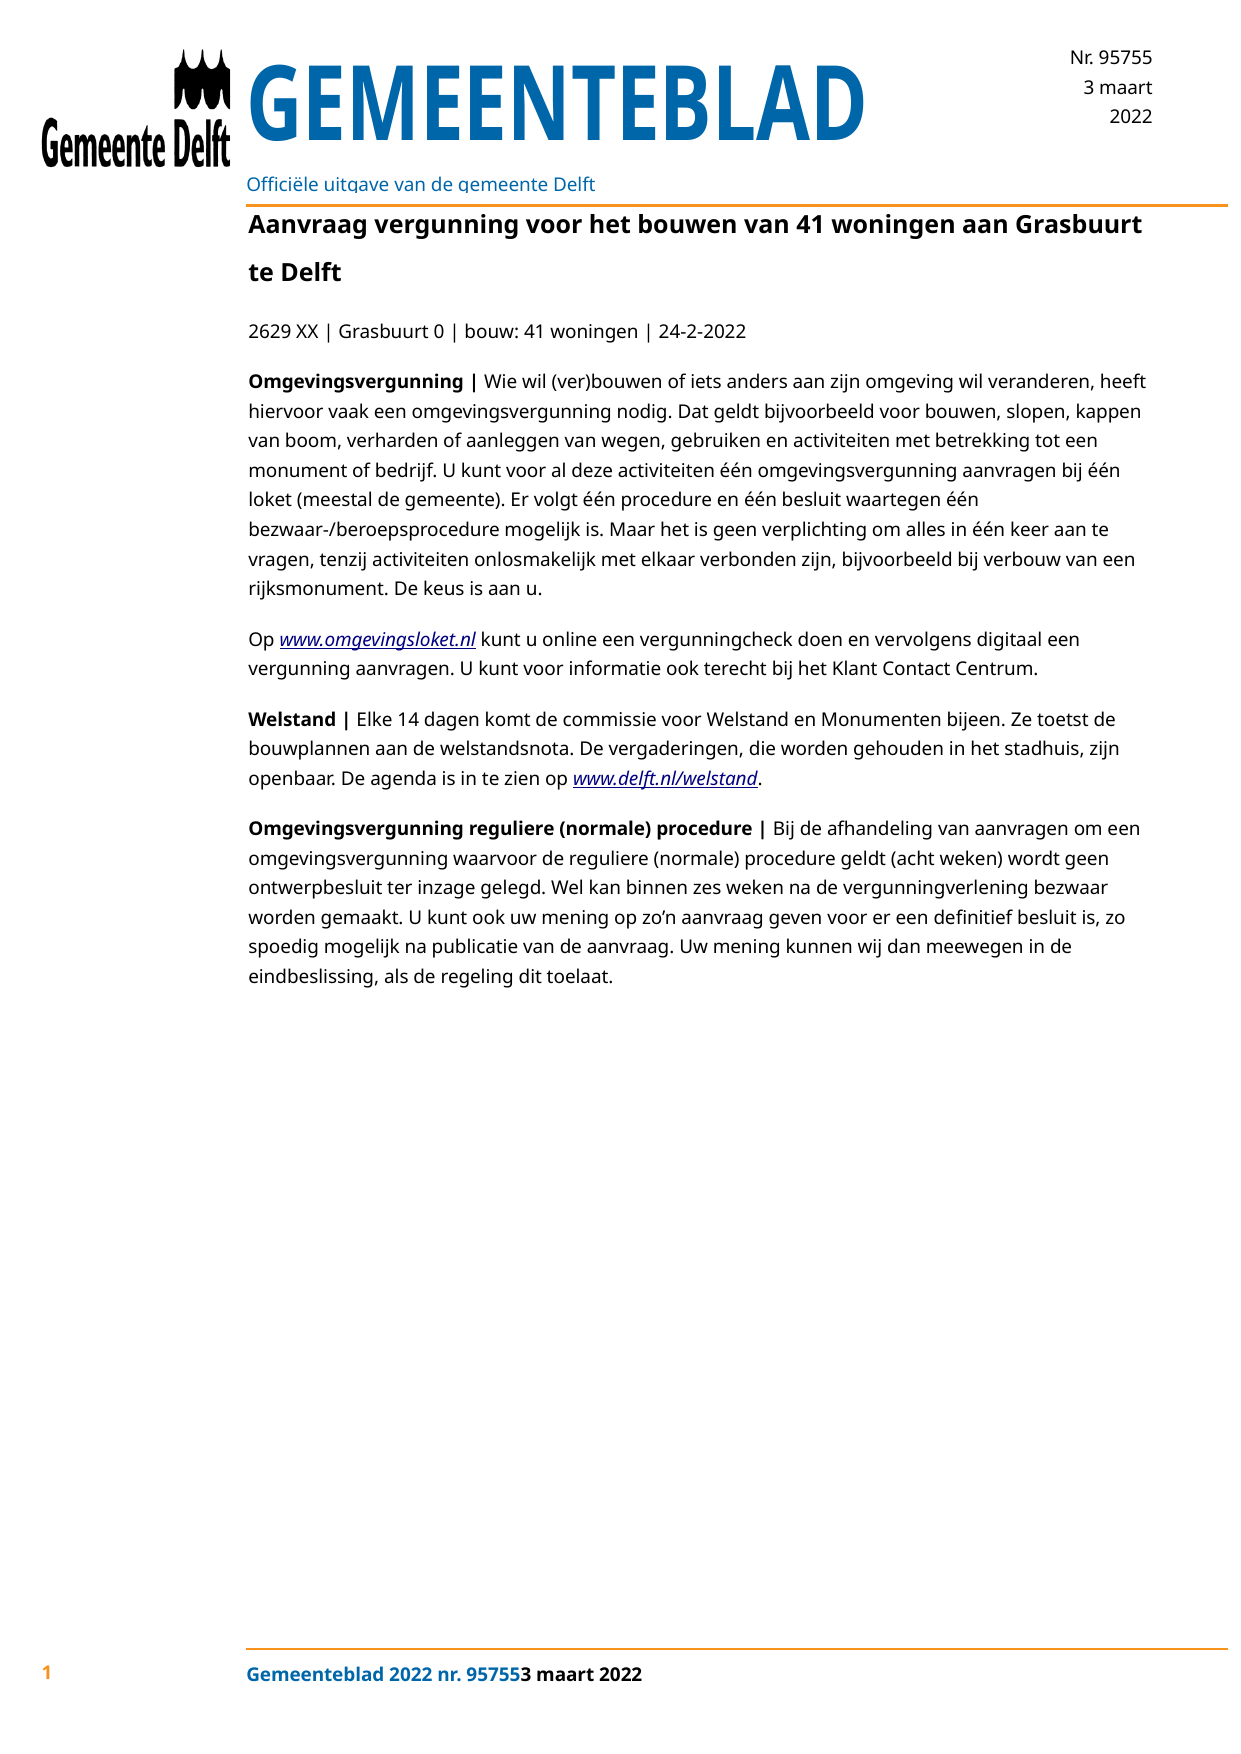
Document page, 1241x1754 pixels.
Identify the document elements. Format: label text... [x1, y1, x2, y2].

text Op www.omgevingsloket.nl kunt u online een vergunningcheck doen en vervolgens digitaal een vergunning aanvragen. U kunt voor informatie ook terecht bij het Klant Contact Centrum. [248, 626, 1152, 681]
text 2629 XX | Grasbuurt 0 | bouw: 41 woningen | 24-2-2022 [248, 318, 1152, 344]
text Omgevingsvergunning reguliere (normale) procedure | Bij de afhandeling van aanvragen om een omgevingsvergunning waarvoor de reguliere (normale) procedure geldt (acht weken) wordt geen ontwerpbesluit ter inzage gelegd. Wel kan binnen zes weken na de vergunningverlening bezwaar worden gemaakt. U kunt ook uw mening op zo’n aanvraag geven voor er een definitief besluit is, zo spoedig mogelijk na publicatie van de aanvraag. Uw mening kunnen wij dan meewegen in de eindbeslissing, als de regeling dit toelaat. [248, 815, 1152, 989]
text Welstand | Elke 14 dagen komt de commissie voor Welstand en Monumenten bijeen. Ze toetst de bouwplannen aan de welstandsnota. De vergaderingen, die worden gehouden in het stadhuis, zijn openbaar. De agenda is in te zien op www.delft.nl/welstand. [248, 706, 1152, 791]
text Aanvraag vergunning voor het bouwen van 41 woningen aan Grasbuurt te Delft [248, 207, 1152, 288]
picture [41, 47, 231, 172]
text Omgevingsvergunning | Wie wil (ver)bouwen of iets anders aan zijn omgeving wil veranderen, heeft hiervoor vaak een omgevingsvergunning nodig. Dat geldt bijvoorbeeld voor bouwen, slopen, kappen van boom, verharden of aanleggen van wegen, gebruiken en activiteiten met betrekking tot een monument of bedrijf. U kunt voor al deze activiteiten één omgevingsvergunning aanvragen bij één loket (meestal de gemeente). Er volgt één procedure en één besluit waartegen één bezwaar-/beroepsprocedure mogelijk is. Maar het is geen verplichting om alles in één keer aan te vragen, tenzij activiteiten onlosmakelijk met elkaar verbonden zijn, bijvoorbeeld bij verbouw van een rijksmonument. De keus is aan u. [248, 368, 1152, 601]
